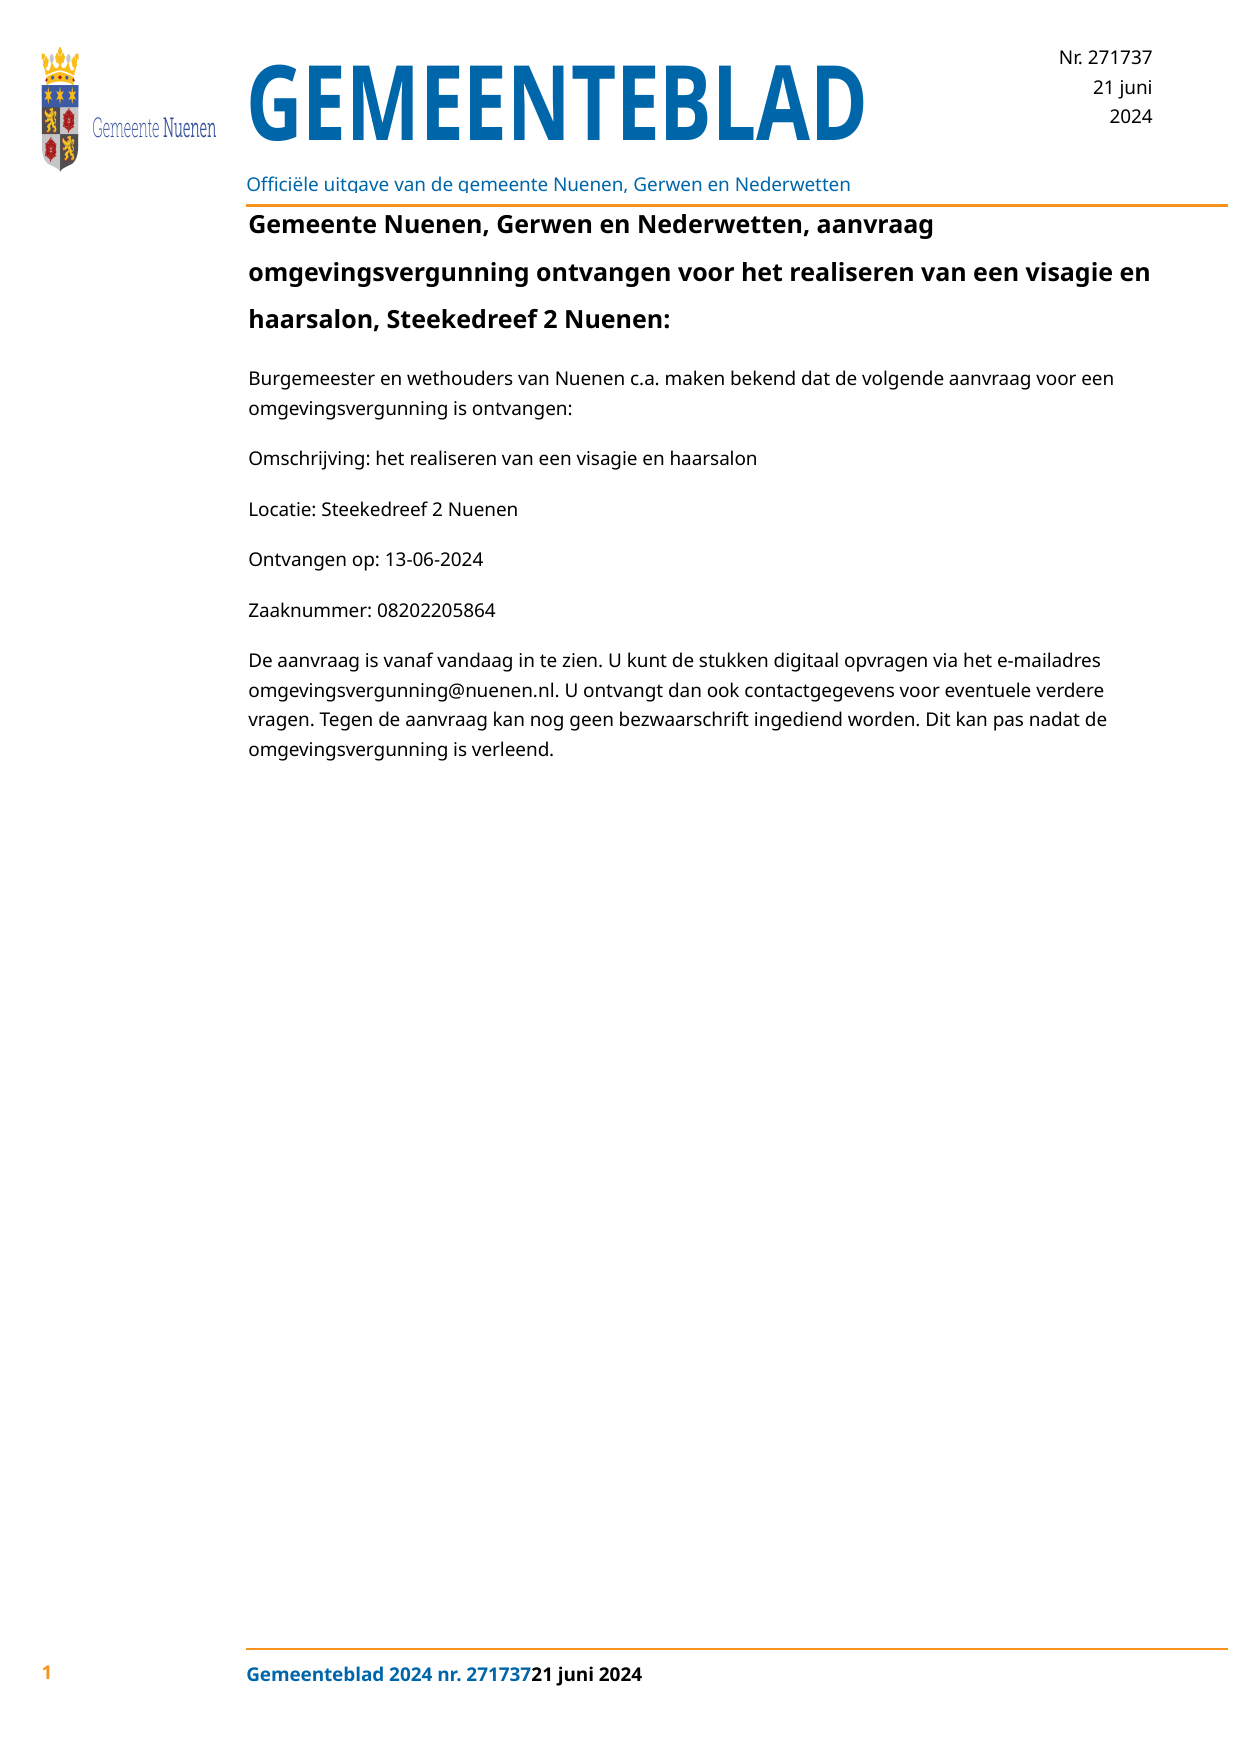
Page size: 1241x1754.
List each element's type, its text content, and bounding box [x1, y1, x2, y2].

text Locatie: Steekedreef 2 Nuenen [248, 496, 1152, 522]
text Zaaknummer: 08202205864 [248, 597, 1152, 622]
text Ontvangen op: 13-06-2024 [248, 546, 1152, 572]
text De aanvraag is vanaf vandaag in te zien. U kunt de stukken digitaal opvragen via het e-mailadres omgevingsvergunning@nuenen.nl. U ontvangt dan ook contactgegevens voor eventuele verdere vragen. Tegen de aanvraag kan nog geen bezwaarschrift ingediend worden. Dit kan pas nadat de omgevingsvergunning is verleend. [248, 647, 1152, 762]
text Gemeente Nuenen, Gerwen en Nederwetten, aanvraag omgevingsvergunning ontvangen voor het realiseren van een visagie en haarsalon, Steekedreef 2 Nuenen: [248, 207, 1152, 336]
picture [41, 47, 231, 172]
text Omschrijving: het realiseren van een visagie en haarsalon [248, 446, 1152, 471]
text Burgemeester en wethouders van Nuenen c.a. maken bekend dat de volgende aanvraag voor een omgevingsvergunning is ontvangen: [248, 366, 1152, 421]
